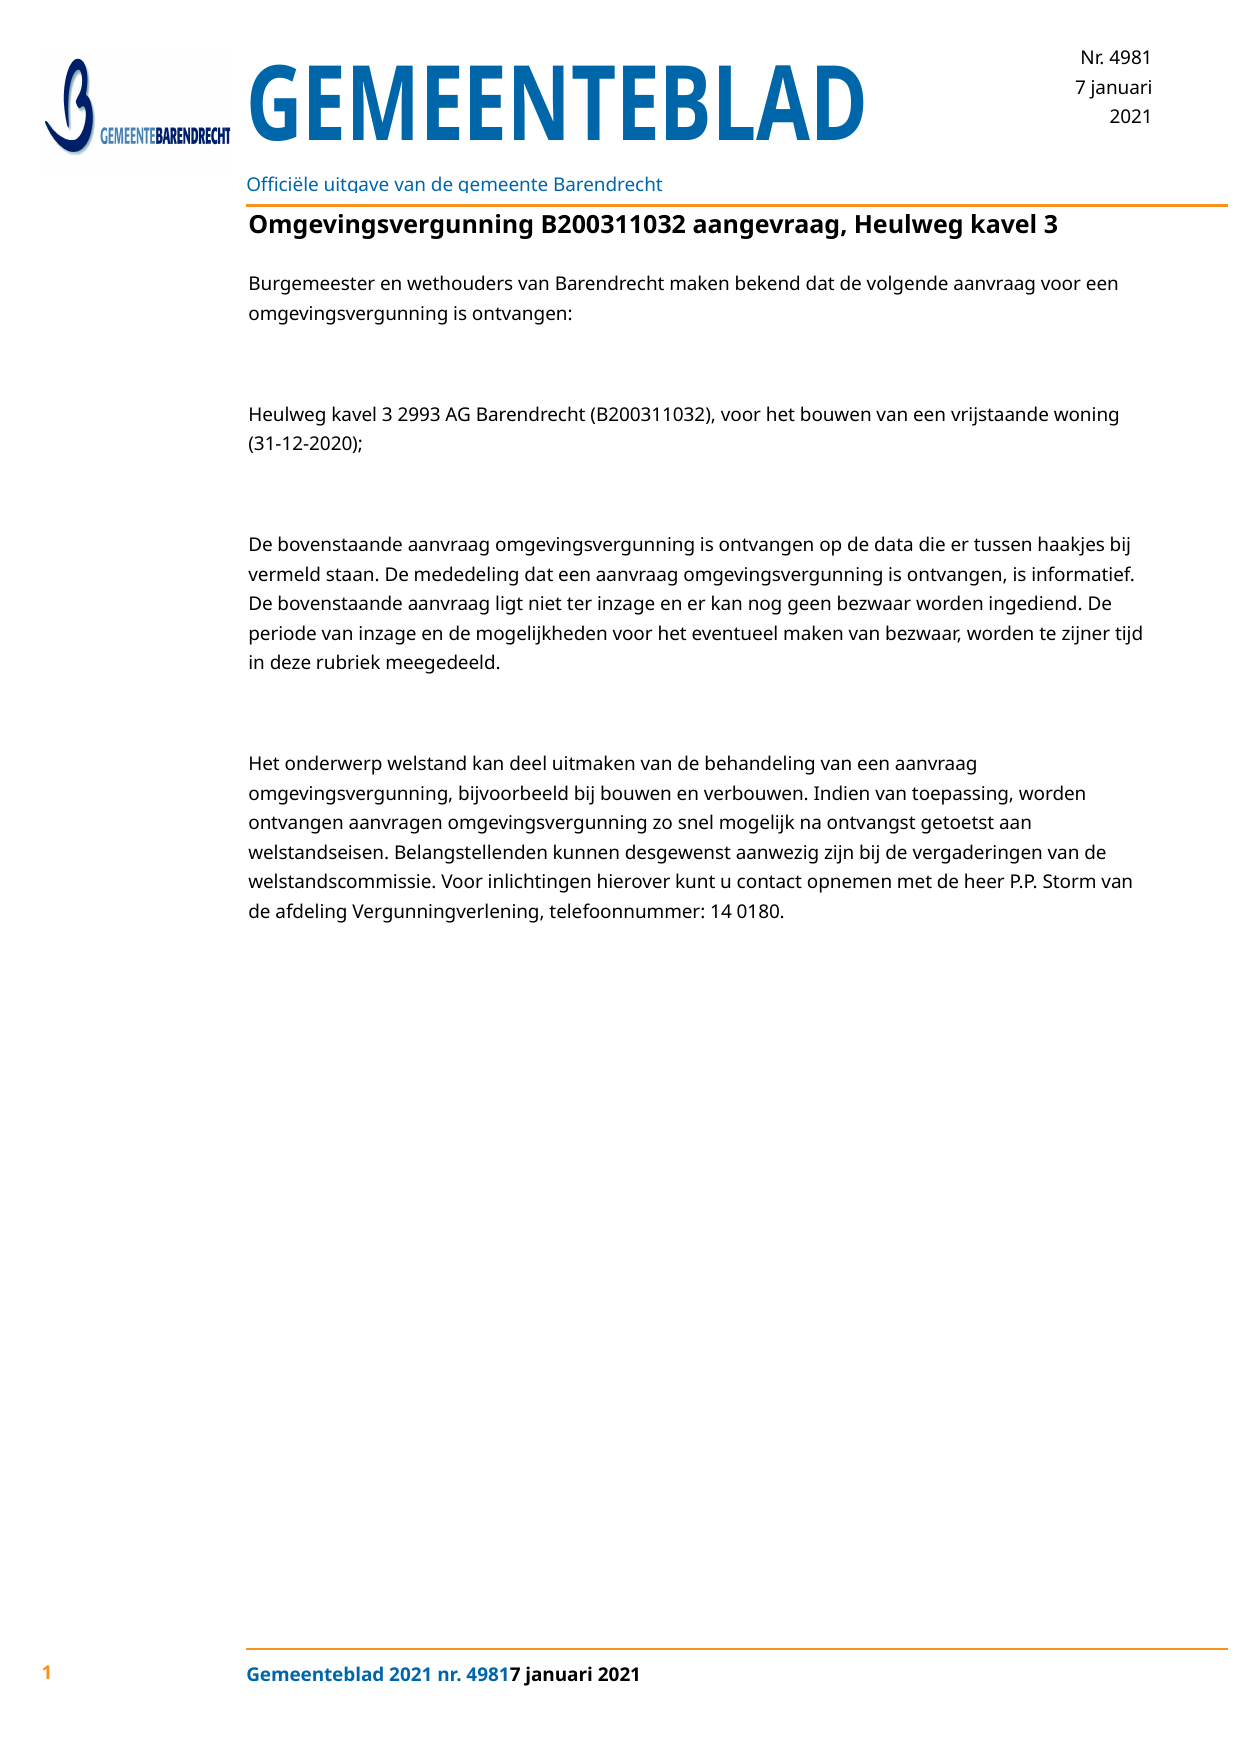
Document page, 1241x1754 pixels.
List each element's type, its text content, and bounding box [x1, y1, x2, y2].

text Heulweg kavel 3 2993 AG Barendrecht (B200311032), voor het bouwen van een vrijstaande woning (31-12-2020); [248, 401, 1152, 456]
picture [41, 47, 231, 172]
text Het onderwerp welstand kan deel uitmaken van de behandeling van een aanvraag omgevingsvergunning, bijvoorbeeld bij bouwen en verbouwen. Indien van toepassing, worden ontvangen aanvragen omgevingsvergunning zo snel mogelijk na ontvangst getoetst aan welstandseisen. Belangstellenden kunnen desgewenst aanwezig zijn bij de vergaderingen van de welstandscommissie. Voor inlichtingen hierover kunt u contact opnemen met de heer P.P. Storm van de afdeling Vergunningverlening, telefoonnummer: 14 0180. [248, 750, 1152, 924]
text Omgevingsvergunning B200311032 aangevraag, Heulweg kavel 3 [248, 207, 1152, 241]
text De bovenstaande aanvraag omgevingsvergunning is ontvangen op de data die er tussen haakjes bij vermeld staan. De mededeling dat een aanvraag omgevingsvergunning is ontvangen, is informatief. De bovenstaande aanvraag ligt niet ter inzage en er kan nog geen bezwaar worden ingediend. De periode van inzage en de mogelijkheden voor het eventueel maken van bezwaar, worden te zijner tijd in deze rubriek meegedeeld. [248, 531, 1152, 675]
text Burgemeester en wethouders van Barendrecht maken bekend dat de volgende aanvraag voor een omgevingsvergunning is ontvangen: [248, 270, 1152, 326]
